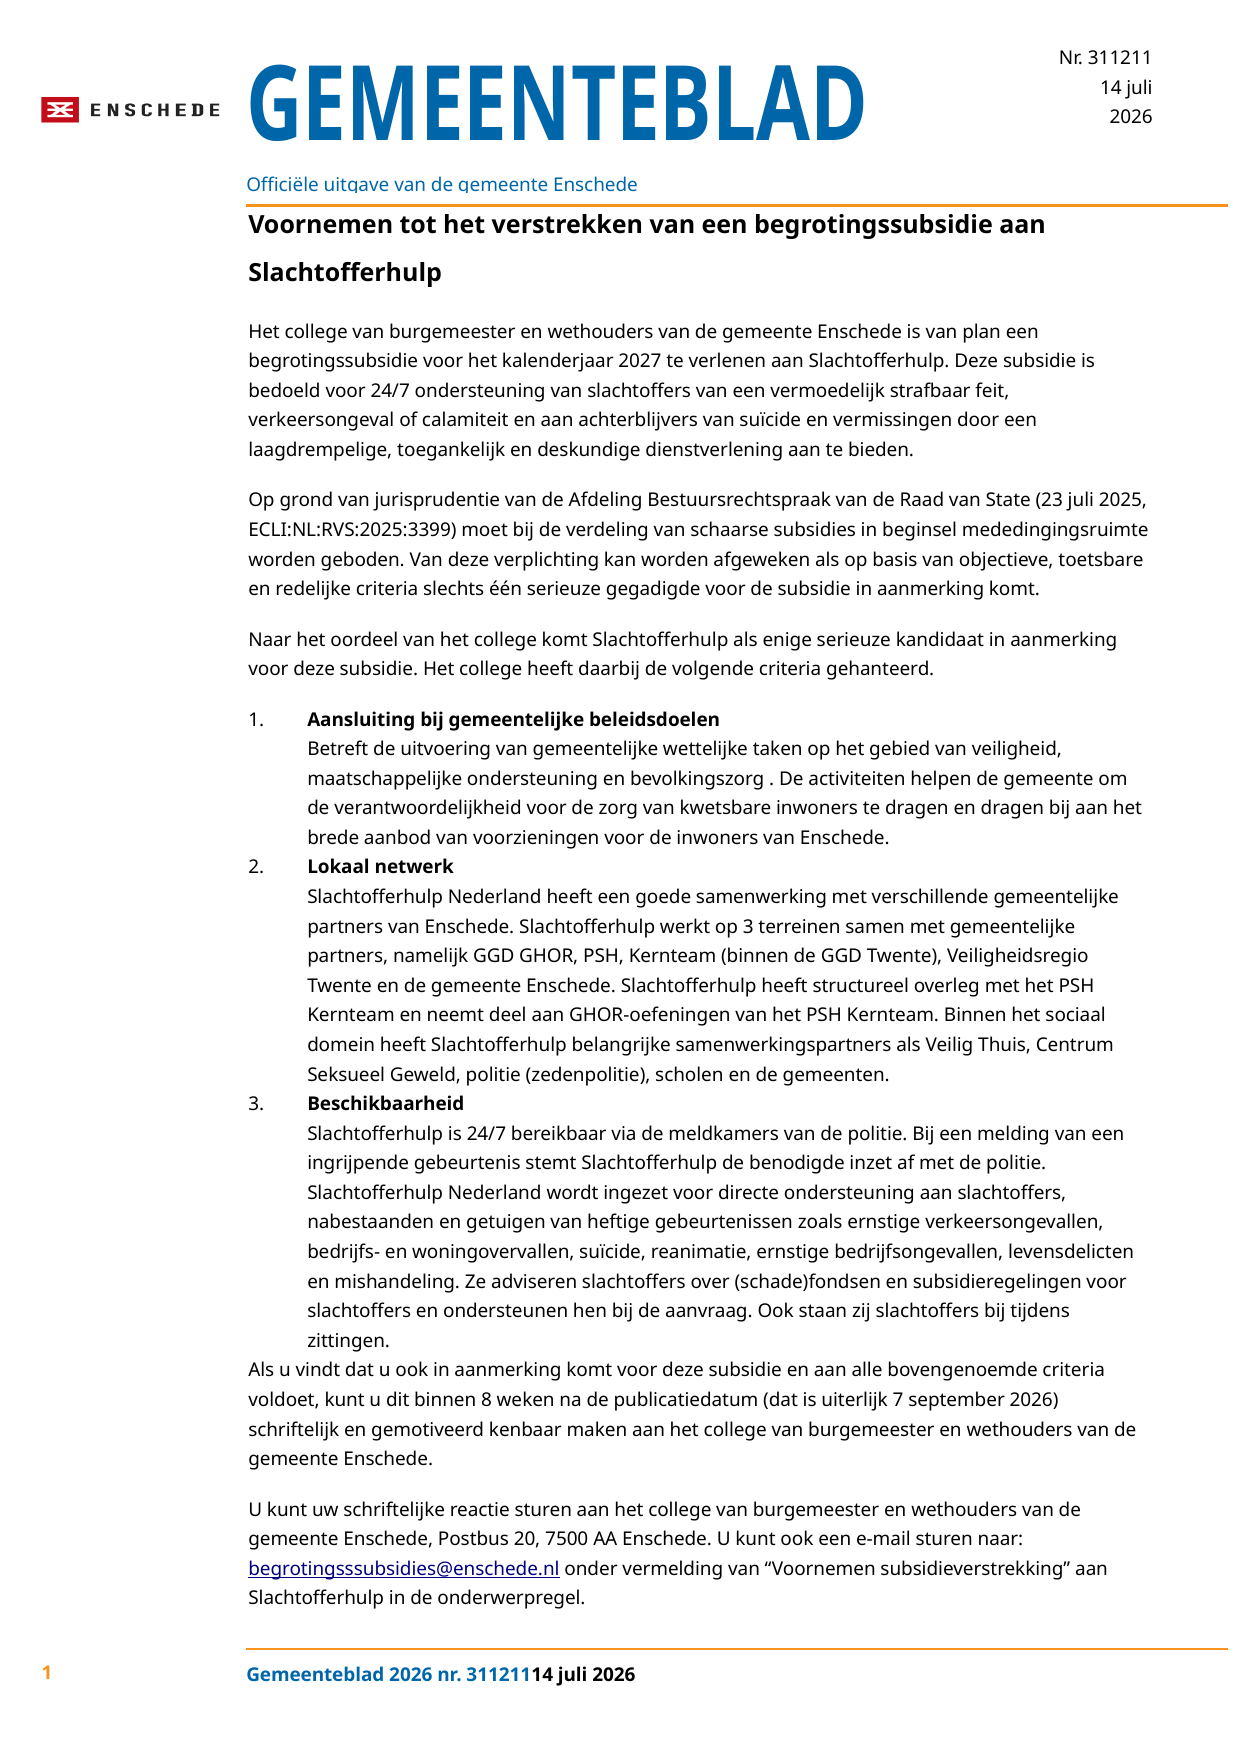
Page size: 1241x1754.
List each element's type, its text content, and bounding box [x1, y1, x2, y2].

list Aansluiting bij gemeentelijke beleidsdoelen [248, 706, 1152, 732]
list Beschikbaarheid [248, 1090, 1152, 1116]
list Slachtofferhulp is 24/7 bereikbaar via de meldkamers van de politie. Bij een melding van een ingrijpende gebeurtenis stemt Slachtofferhulp de benodigde inzet af met de politie. Slachtofferhulp Nederland wordt ingezet voor directe ondersteuning aan slachtoffers, nabestaanden en getuigen van heftige gebeurtenissen zoals ernstige verkeersongevallen, bedrijfs- en woningovervallen, suïcide, reanimatie, ernstige bedrijfsongevallen, levensdelicten en mishandeling. Ze adviseren slachtoffers over (schade)fondsen en subsidieregelingen voor slachtoffers en ondersteunen hen bij de aanvraag. Ook staan zij slachtoffers bij tijdens zittingen. [248, 1120, 1152, 1353]
text U kunt uw schriftelijke reactie sturen aan het college van burgemeester en wethouders van de gemeente Enschede, Postbus 20, 7500 AA Enschede. U kunt ook een e-mail sturen naar: begrotingsssubsidies@enschede.nl onder vermelding van “Voornemen subsidieverstrekking” aan Slachtofferhulp in de onderwerpregel. [248, 1496, 1152, 1610]
text Het college van burgemeester en wethouders van de gemeente Enschede is van plan een begrotingssubsidie voor het kalenderjaar 2027 te verlenen aan Slachtofferhulp. Deze subsidie is bedoeld voor 24/7 ondersteuning van slachtoffers van een vermoedelijk strafbaar feit, verkeersongeval of calamiteit en aan achterblijvers van suïcide en vermissingen door een laagdrempelige, toegankelijk en deskundige dienstverlening aan te bieden. [248, 318, 1152, 462]
text Naar het oordeel van het college komt Slachtofferhulp als enige serieuze kandidaat in aanmerking voor deze subsidie. Het college heeft daarbij de volgende criteria gehanteerd. [248, 626, 1152, 681]
list Slachtofferhulp Nederland heeft een goede samenwerking met verschillende gemeentelijke partners van Enschede. Slachtofferhulp werkt op 3 terreinen samen met gemeentelijke partners, namelijk GGD GHOR, PSH, Kernteam (binnen de GGD Twente), Veiligheidsregio Twente en de gemeente Enschede. Slachtofferhulp heeft structureel overleg met het PSH Kernteam en neemt deel aan GHOR-oefeningen van het PSH Kernteam. Binnen het sociaal domein heeft Slachtofferhulp belangrijke samenwerkingspartners als Veilig Thuis, Centrum Seksueel Geweld, politie (zedenpolitie), scholen en de gemeenten. [248, 883, 1152, 1087]
text Als u vindt dat u ook in aanmerking komt voor deze subsidie en aan alle bovengenoemde criteria voldoet, kunt u dit binnen 8 weken na de publicatiedatum (dat is uiterlijk 7 september 2026) schriftelijk en gemotiveerd kenbaar maken aan het college van burgemeester en wethouders van de gemeente Enschede. [248, 1357, 1152, 1471]
list Lokaal netwerk [248, 854, 1152, 879]
text Op grond van jurisprudentie van de Afdeling Bestuursrechtspraak van de Raad van State (23 juli 2025, ECLI:NL:RVS:2025:3399) moet bij de verdeling van schaarse subsidies in beginsel mededingingsruimte worden geboden. Van deze verplichting kan worden afgeweken als op basis van objectieve, toetsbare en redelijke criteria slechts één serieuze gegadigde voor de subsidie in aanmerking komt. [248, 487, 1152, 601]
list Betreft de uitvoering van gemeentelijke wettelijke taken op het gebied van veiligheid, maatschappelijke ondersteuning en bevolkingszorg . De activiteiten helpen de gemeente om de verantwoordelijkheid voor de zorg van kwetsbare inwoners te dragen en dragen bij aan het brede aanbod van voorzieningen voor de inwoners van Enschede. [248, 735, 1152, 850]
picture [41, 47, 231, 172]
text Voornemen tot het verstrekken van een begrotingssubsidie aan Slachtofferhulp [248, 207, 1152, 288]
